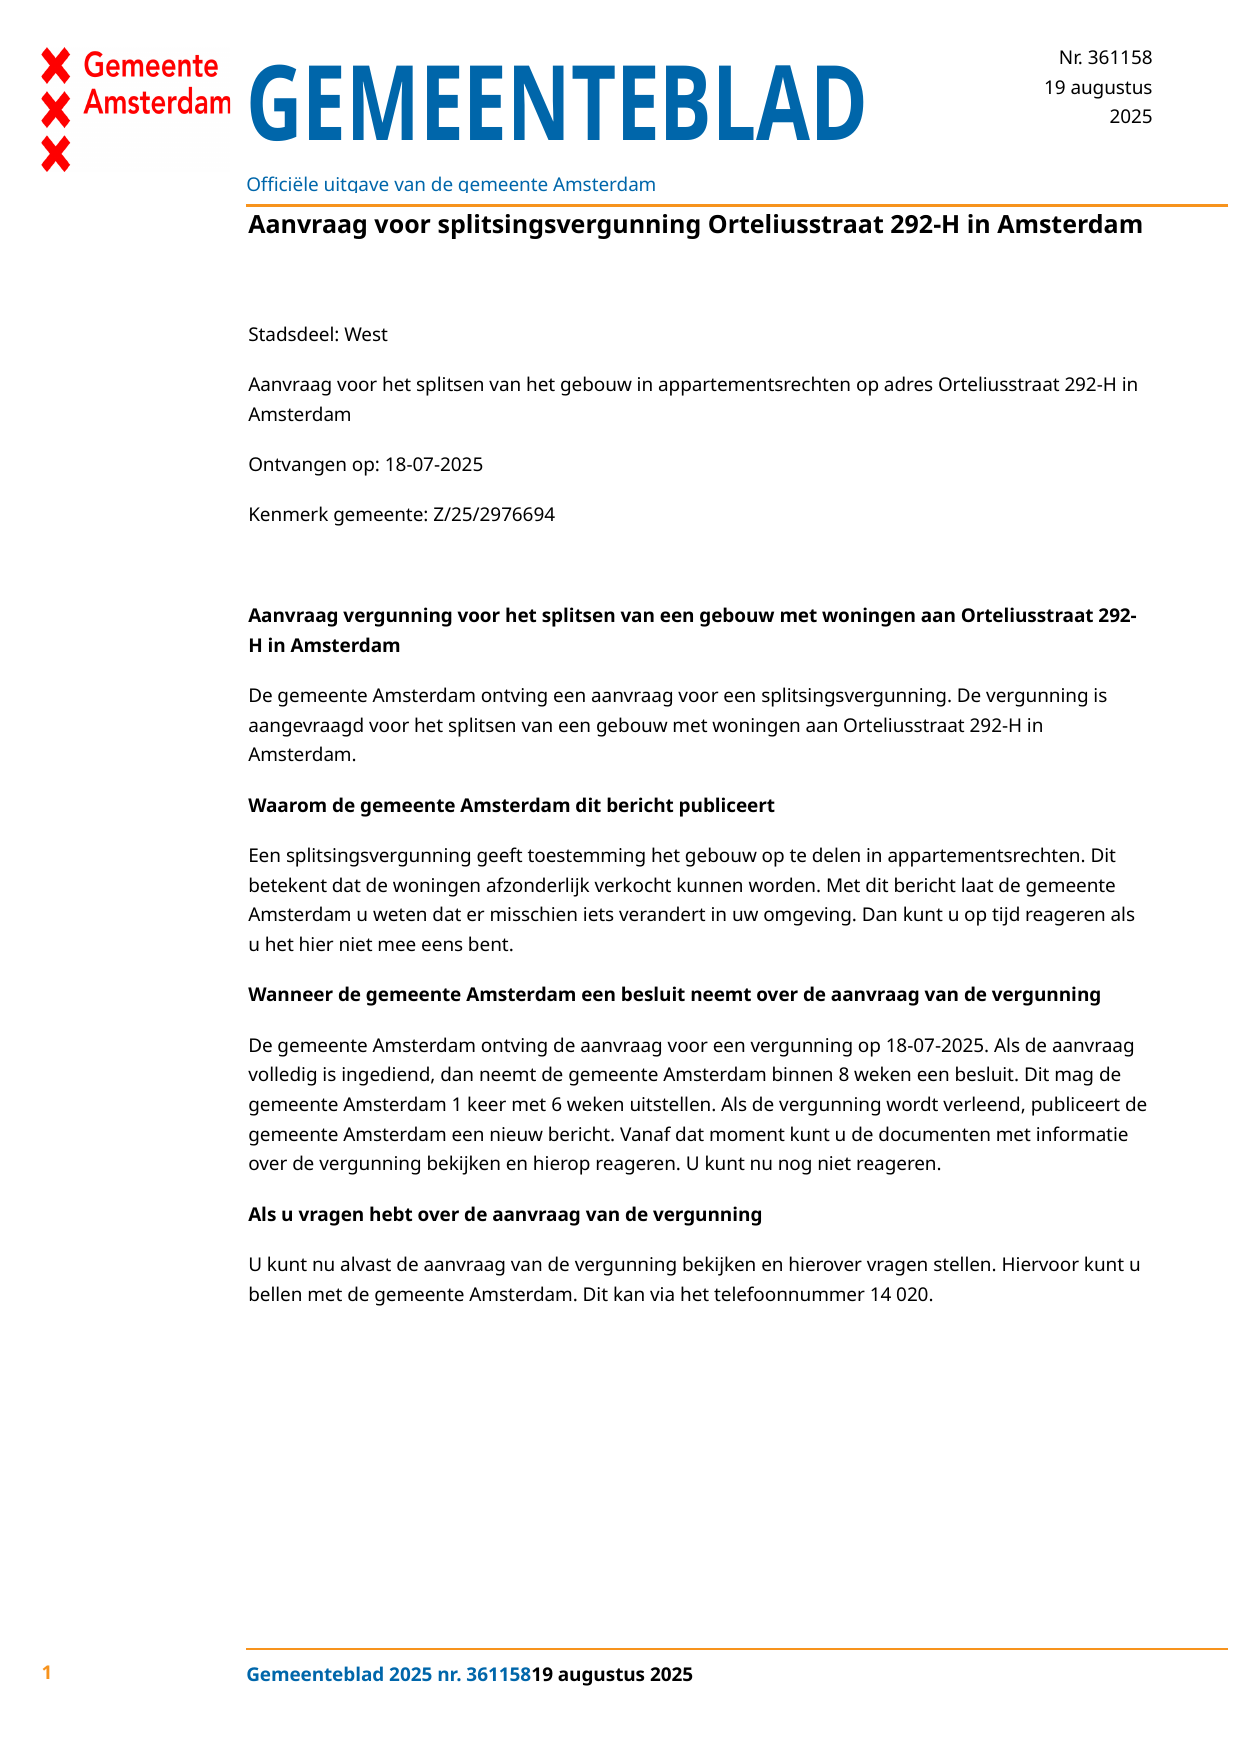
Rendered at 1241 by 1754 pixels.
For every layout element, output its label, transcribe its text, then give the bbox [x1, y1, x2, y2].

text Aanvraag voor splitsingsvergunning Orteliusstraat 292-H in Amsterdam [248, 207, 1152, 241]
text Kenmerk gemeente: Z/25/2976694 [248, 502, 1152, 527]
text Wanneer de gemeente Amsterdam een besluit neemt over de aanvraag van de vergunning [248, 982, 1152, 1007]
text Een splitsingsvergunning geeft toestemming het gebouw op te delen in appartementsrechten. Dit betekent dat de woningen afzonderlijk verkocht kunnen worden. Met dit bericht laat de gemeente Amsterdam u weten dat er misschien iets verandert in uw omgeving. Dan kunt u op tijd reageren als u het hier niet mee eens bent. [248, 842, 1152, 957]
text Stadsdeel: West [248, 321, 1152, 346]
text Aanvraag vergunning voor het splitsen van een gebouw met woningen aan Orteliusstraat 292-H in Amsterdam [248, 602, 1152, 658]
text Aanvraag voor het splitsen van het gebouw in appartementsrechten op adres Orteliusstraat 292-H in Amsterdam [248, 371, 1152, 426]
text De gemeente Amsterdam ontving de aanvraag voor een vergunning op 18-07-2025. Als de aanvraag volledig is ingediend, dan neemt de gemeente Amsterdam binnen 8 weken een besluit. Dit mag de gemeente Amsterdam 1 keer met 6 weken uitstellen. Als de vergunning wordt verleend, publiceert de gemeente Amsterdam een nieuw bericht. Vanaf dat moment kunt u de documenten met informatie over de vergunning bekijken en hierop reageren. U kunt nu nog niet reageren. [248, 1032, 1152, 1176]
text Ontvangen op: 18-07-2025 [248, 451, 1152, 477]
text De gemeente Amsterdam ontving een aanvraag voor een splitsingsvergunning. De vergunning is aangevraagd voor het splitsen van een gebouw met woningen aan Orteliusstraat 292-H in Amsterdam. [248, 682, 1152, 767]
text U kunt nu alvast de aanvraag van de vergunning bekijken en hierover vragen stellen. Hiervoor kunt u bellen met de gemeente Amsterdam. Dit kan via het telefoonnummer 14 020. [248, 1251, 1152, 1306]
text Als u vragen hebt over de aanvraag van de vergunning [248, 1201, 1152, 1226]
text Waarom de gemeente Amsterdam dit bericht publiceert [248, 792, 1152, 818]
picture [41, 47, 231, 172]
